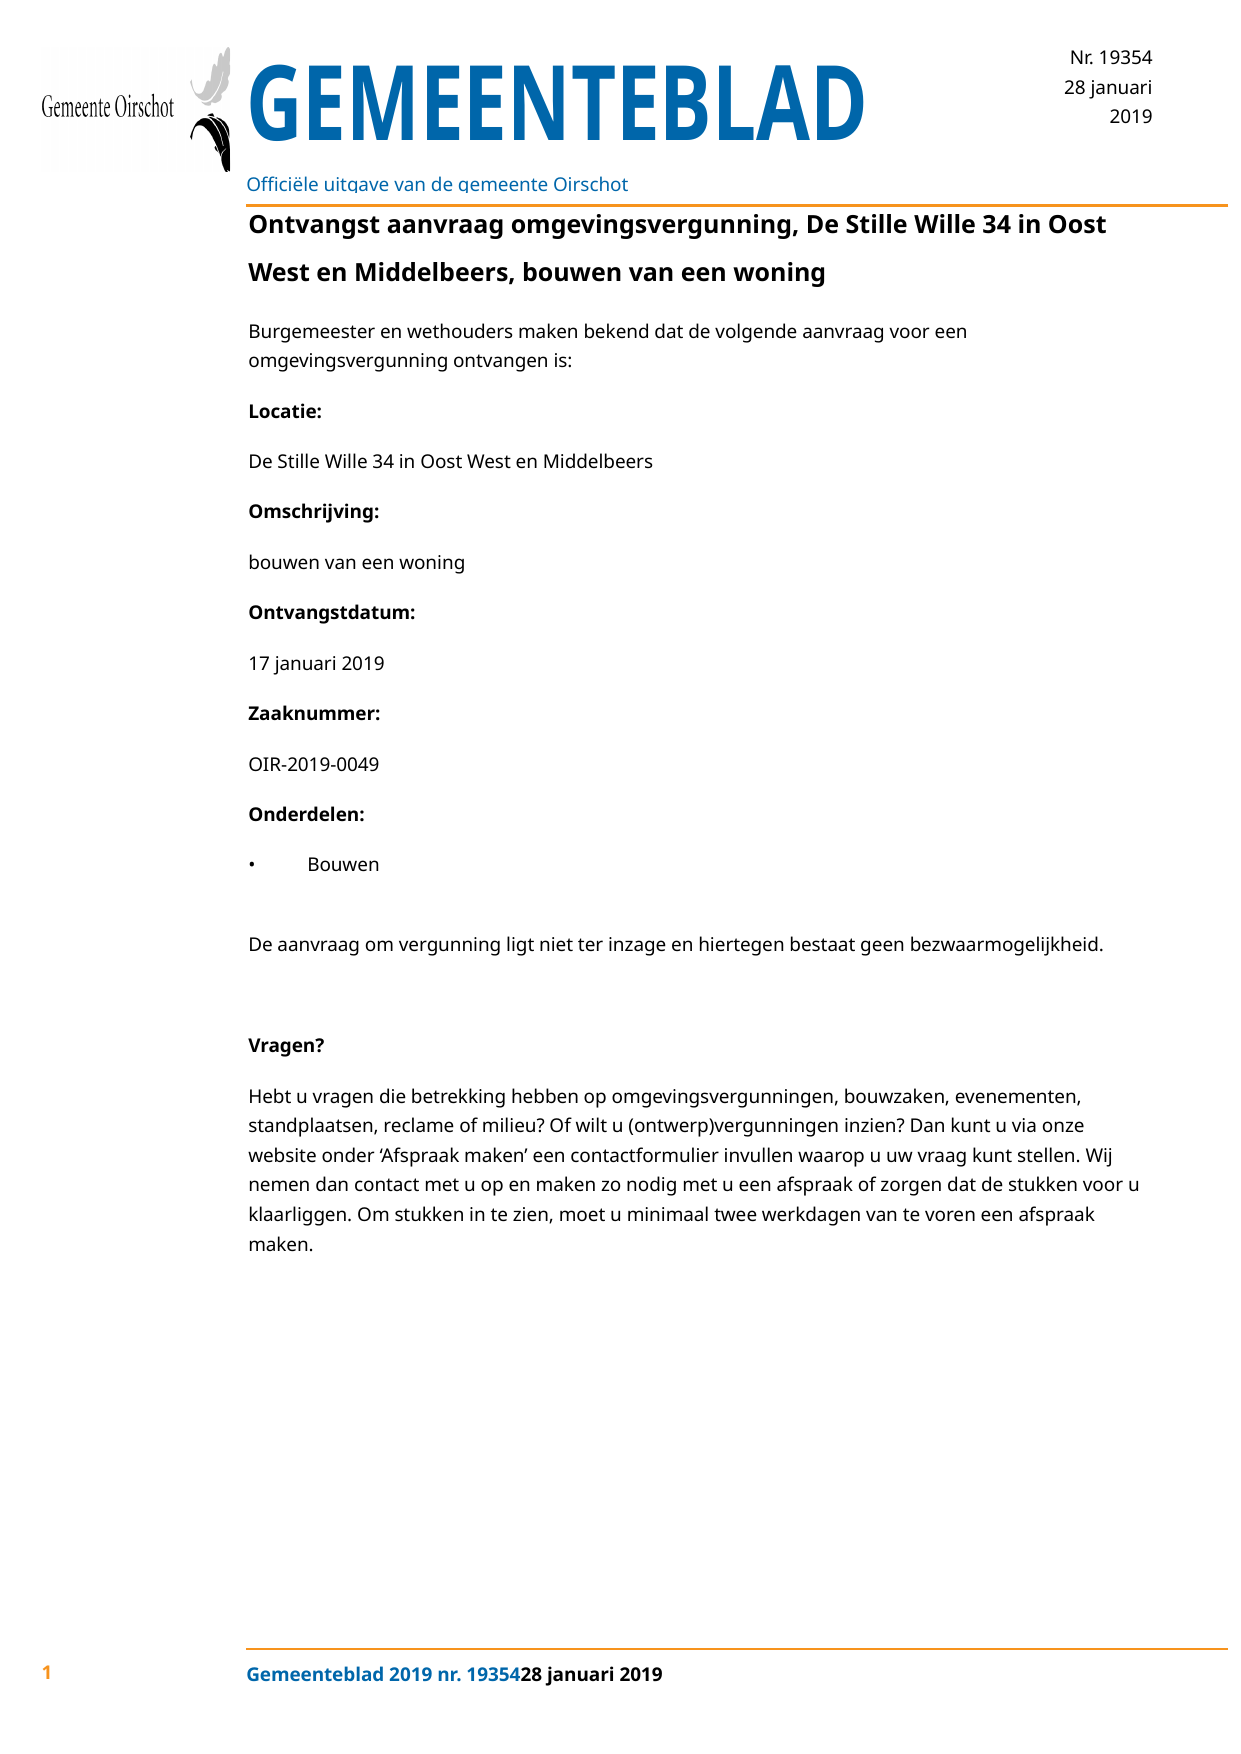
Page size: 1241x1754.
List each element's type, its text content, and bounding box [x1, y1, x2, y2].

list Bouwen [248, 852, 1152, 877]
text OIR-2019-0049 [248, 751, 1152, 777]
text Burgemeester en wethouders maken bekend dat de volgende aanvraag voor een omgevingsvergunning ontvangen is: [248, 318, 1152, 373]
text Vragen? [248, 1032, 1152, 1058]
text De Stille Wille 34 in Oost West en Middelbeers [248, 448, 1152, 474]
text De aanvraag om vergunning ligt niet ter inzage en hiertegen bestaat geen bezwaarmogelijkheid. [248, 932, 1152, 957]
text Onderdelen: [248, 801, 1152, 827]
picture [41, 47, 231, 172]
text Ontvangstdatum: [248, 599, 1152, 625]
text Locatie: [248, 398, 1152, 424]
text Hebt u vragen die betrekking hebben op omgevingsvergunningen, bouwzaken, evenementen, standplaatsen, reclame of milieu? Of wilt u (ontwerp)vergunningen inzien? Dan kunt u via onze website onder ‘Afspraak maken’ een contactformulier invullen waarop u uw vraag kunt stellen. Wij nemen dan contact met u op en maken zo nodig met u een afspraak of zorgen dat de stukken voor u klaarliggen. Om stukken in te zien, moet u minimaal twee werkdagen van te voren een afspraak maken. [248, 1083, 1152, 1257]
text Ontvangst aanvraag omgevingsvergunning, De Stille Wille 34 in Oost West en Middelbeers, bouwen van een woning [248, 207, 1152, 288]
text bouwen van een woning [248, 549, 1152, 575]
text Zaaknummer: [248, 700, 1152, 726]
text Omschrijving: [248, 499, 1152, 524]
text 17 januari 2019 [248, 650, 1152, 676]
